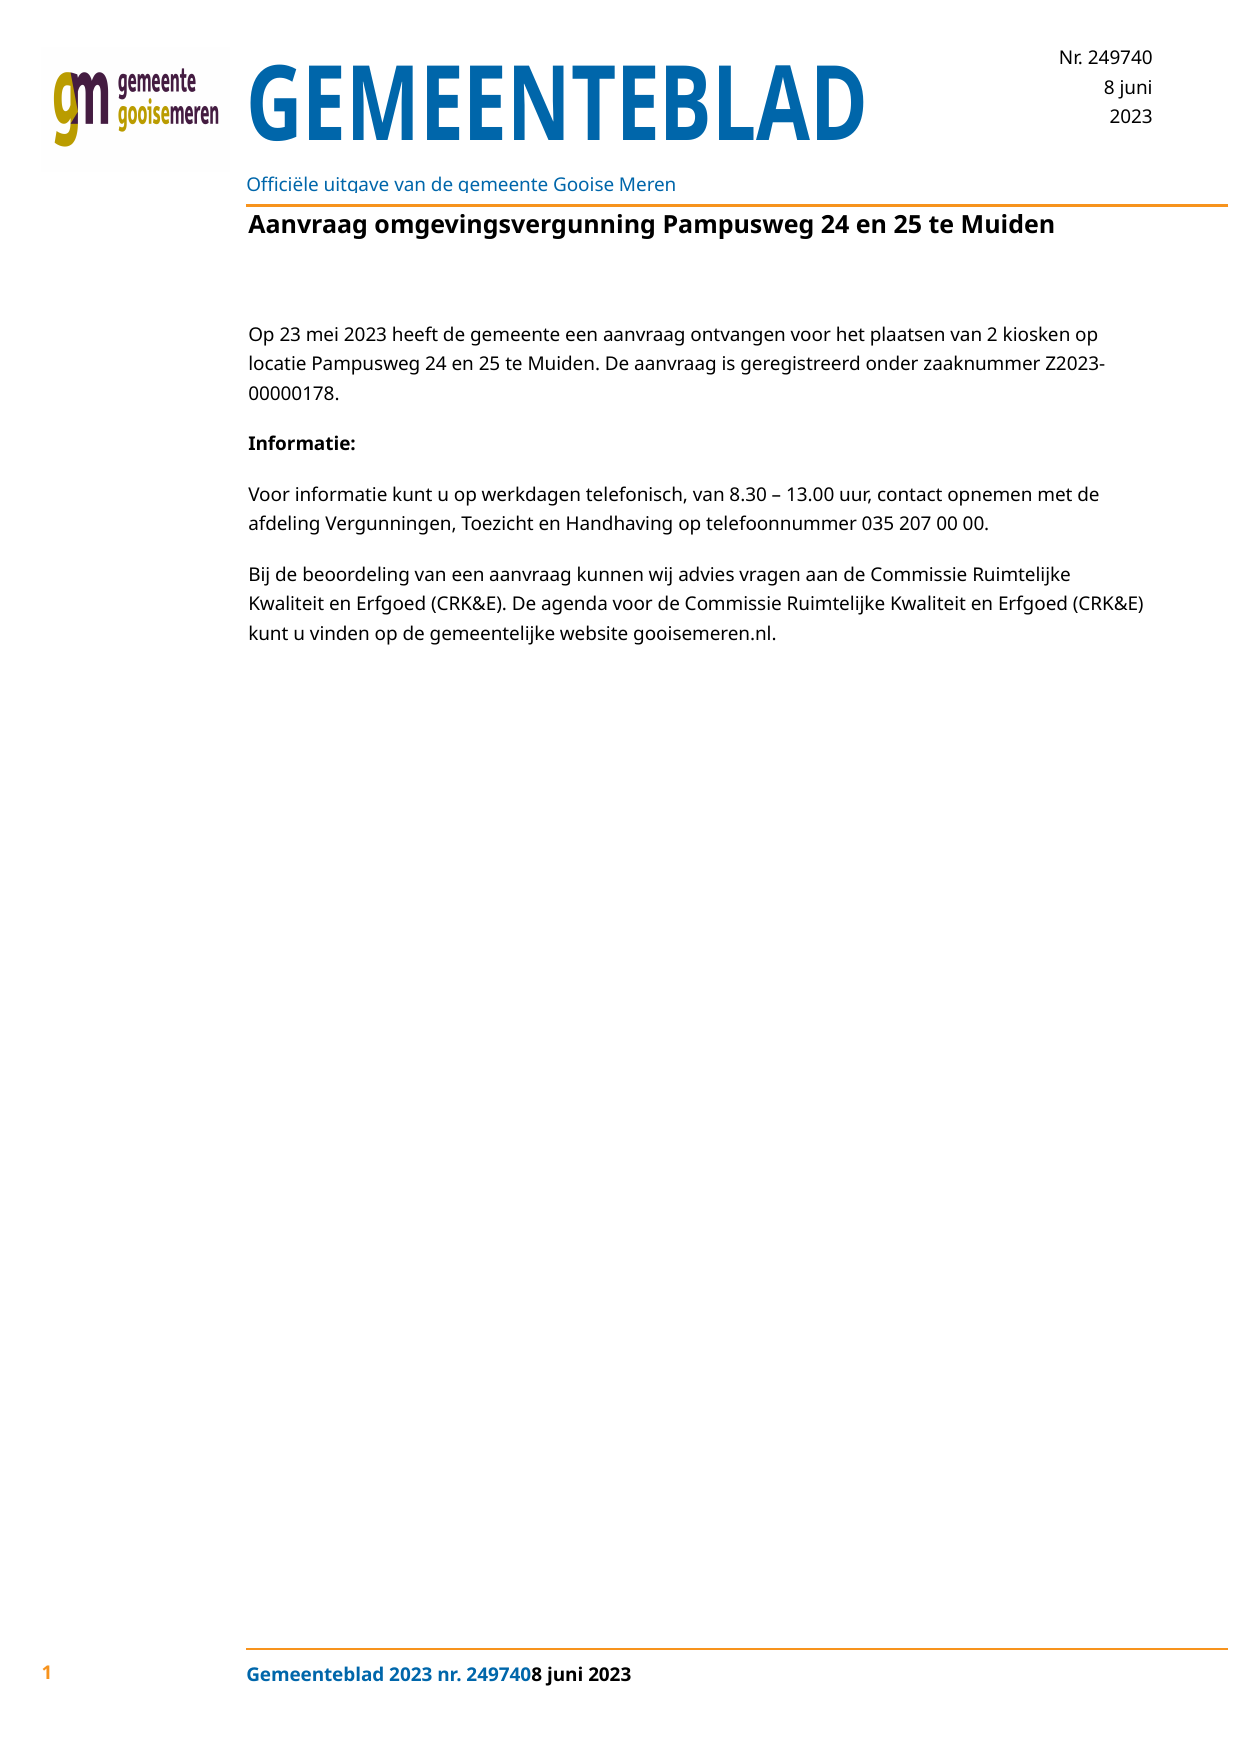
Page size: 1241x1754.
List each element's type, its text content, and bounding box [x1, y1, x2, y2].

text Aanvraag omgevingsvergunning Pampusweg 24 en 25 te Muiden [248, 207, 1152, 241]
text Informatie: [248, 430, 1152, 456]
text Voor informatie kunt u op werkdagen telefonisch, van 8.30 – 13.00 uur, contact opnemen met de afdeling Vergunningen, Toezicht en Handhaving op telefoonnummer 035 207 00 00. [248, 481, 1152, 536]
picture [41, 47, 231, 172]
text Op 23 mei 2023 heeft de gemeente een aanvraag ontvangen voor het plaatsen van 2 kiosken op locatie Pampusweg 24 en 25 te Muiden. De aanvraag is geregistreerd onder zaaknummer Z2023-00000178. [248, 321, 1152, 406]
text Bij de beoordeling van een aanvraag kunnen wij advies vragen aan de Commissie Ruimtelijke Kwaliteit en Erfgoed (CRK&E). De agenda voor de Commissie Ruimtelijke Kwaliteit en Erfgoed (CRK&E) kunt u vinden op de gemeentelijke website gooisemeren.nl. [248, 561, 1152, 646]
